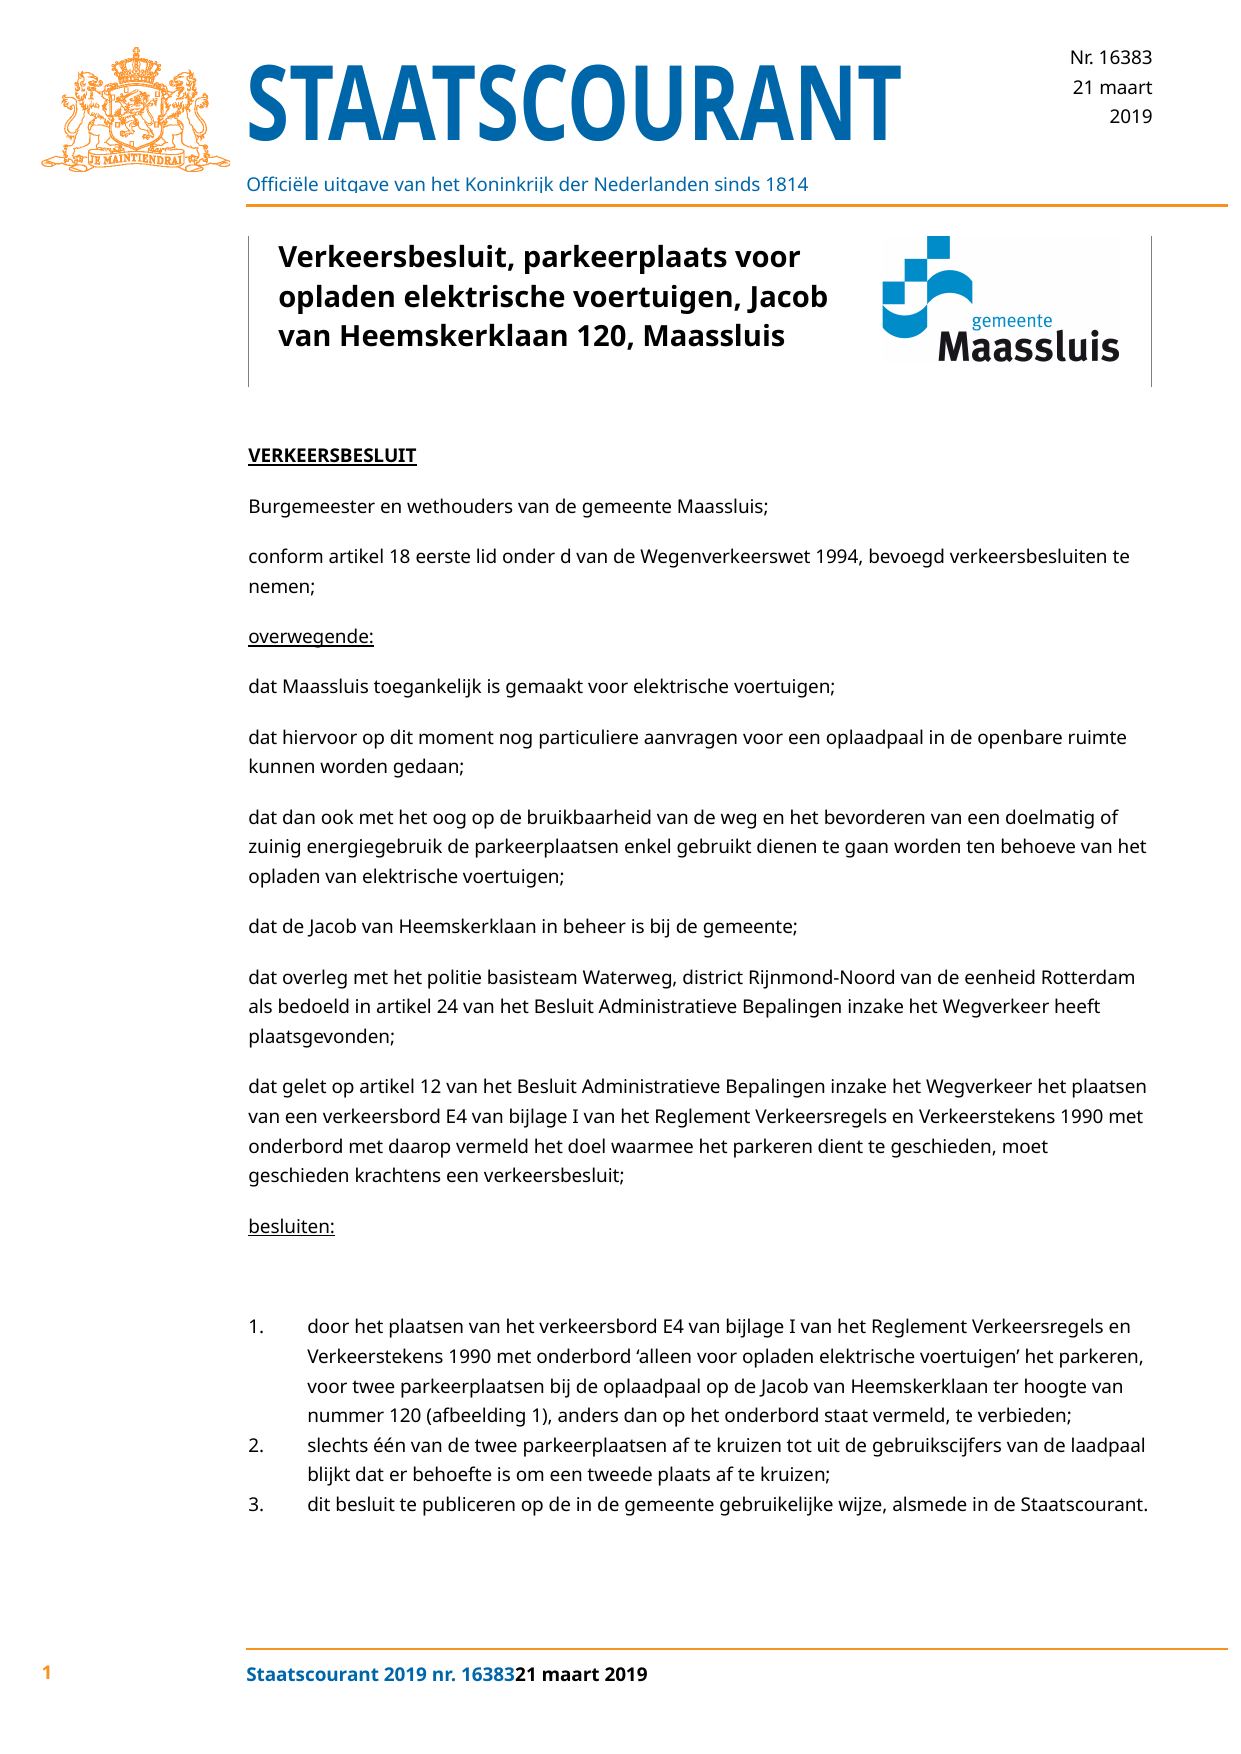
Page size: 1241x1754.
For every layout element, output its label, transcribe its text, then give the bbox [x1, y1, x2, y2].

list slechts één van de twee parkeerplaatsen af te kruizen tot uit de gebruikscijfers van de laadpaal blijkt dat er behoefte is om een tweede plaats af te kruizen; [248, 1432, 1152, 1487]
table_header Verkeersbesluit, parkeerplaats voor opladen elektrische voertuigen, Jacob van Heemskerklaan 120, Maassluis [249, 236, 850, 387]
text conform artikel 18 eerste lid onder d van de Wegenverkeerswet 1994, bevoegd verkeersbesluiten te nemen; [248, 543, 1152, 598]
text dat de Jacob van Heemskerklaan in beheer is bij de gemeente; [248, 914, 1152, 939]
text dat overleg met het politie basisteam Waterweg, district Rijnmond-Noord van de eenheid Rotterdam als bedoeld in artikel 24 van het Besluit Administratieve Bepalingen inzake het Wegverkeer heeft plaatsgevonden; [248, 964, 1152, 1049]
text Burgemeester en wethouders van de gemeente Maassluis; [248, 493, 1152, 518]
text besluiten: [248, 1213, 1152, 1238]
text dat dan ook met het oog op de bruikbaarheid van de weg en het bevorderen van een doelmatig of zuinig energiegebruik de parkeerplaatsen enkel gebruikt dienen te gaan worden ten behoeve van het opladen van elektrische voertuigen; [248, 804, 1152, 889]
picture [882, 236, 927, 281]
table_header [850, 236, 1151, 387]
text overwegende: [248, 623, 1152, 649]
text VERKEERSBESLUIT [248, 442, 1152, 468]
picture [41, 47, 231, 172]
list door het plaatsen van het verkeersbord E4 van bijlage I van het Reglement Verkeersregels en Verkeerstekens 1990 met onderbord ‘alleen voor opladen elektrische voertuigen’ het parkeren, voor twee parkeerplaatsen bij de oplaadpaal op de Jacob van Heemskerklaan ter hoogte van nummer 120 (afbeelding 1), anders dan op het onderbord staat vermeld, te verbieden; [248, 1314, 1152, 1428]
text dat Maassluis toegankelijk is gemaakt voor elektrische voertuigen; [248, 674, 1152, 699]
text dat gelet op artikel 12 van het Besluit Administratieve Bepalingen inzake het Wegverkeer het plaatsen van een verkeersbord E4 van bijlage I van het Reglement Verkeersregels en Verkeerstekens 1990 met onderbord met daarop vermeld het doel waarmee het parkeren dient te geschieden, moet geschieden krachtens een verkeersbesluit; [248, 1074, 1152, 1188]
list dit besluit te publiceren op de in de gemeente gebruikelijke wijze, alsmede in de Staatscourant. [248, 1491, 1152, 1517]
text dat hiervoor op dit moment nog particuliere aanvragen voor een oplaadpaal in de openbare ruimte kunnen worden gedaan; [248, 724, 1152, 779]
picture [882, 236, 1119, 362]
